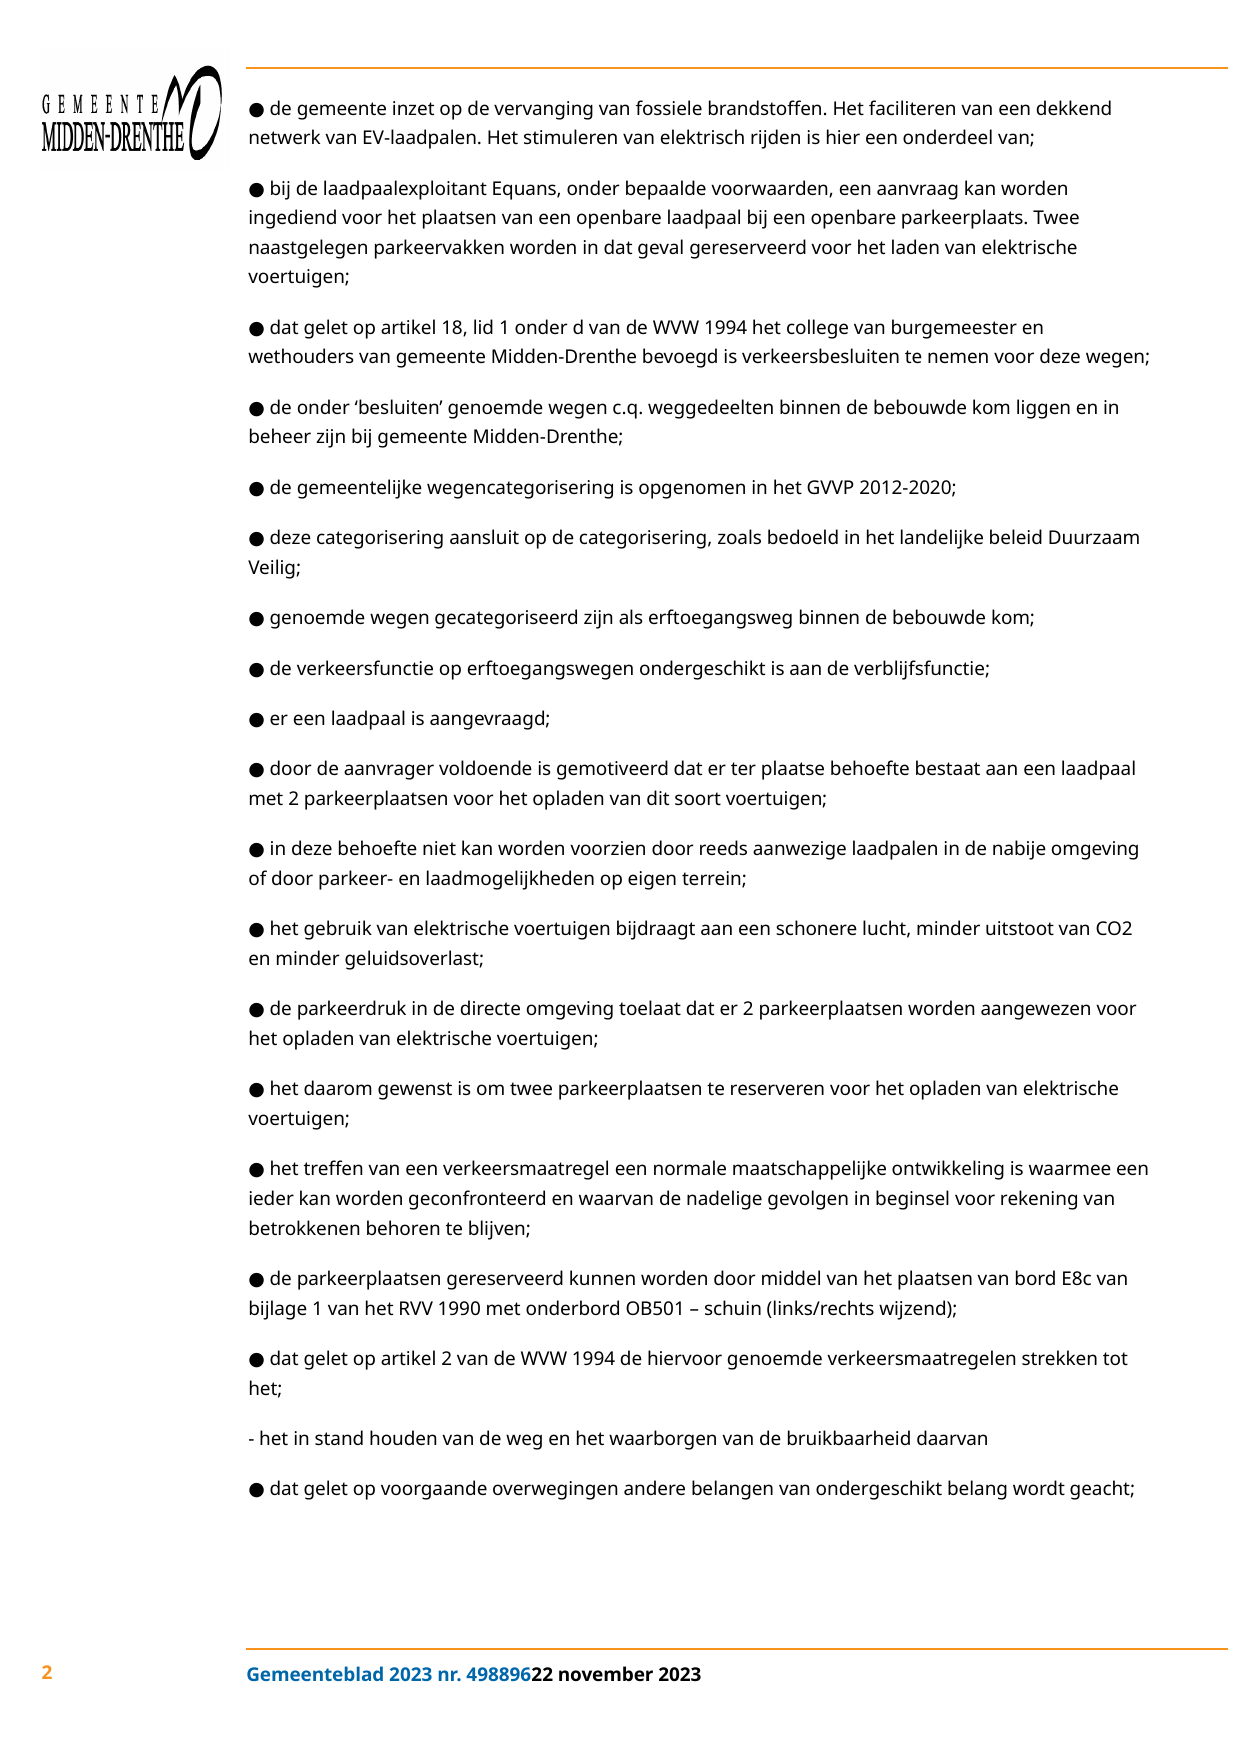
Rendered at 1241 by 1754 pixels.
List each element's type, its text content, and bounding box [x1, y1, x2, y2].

text ● het daarom gewenst is om twee parkeerplaatsen te reserveren voor het opladen van elektrische voertuigen; [248, 1076, 1152, 1131]
text ● het treffen van een verkeersmaatregel een normale maatschappelijke ontwikkeling is waarmee een ieder kan worden geconfronteerd en waarvan de nadelige gevolgen in beginsel voor rekening van betrokkenen behoren te blijven; [248, 1156, 1152, 1241]
text ● de parkeerdruk in de directe omgeving toelaat dat er 2 parkeerplaatsen worden aangewezen voor het opladen van elektrische voertuigen; [248, 996, 1152, 1051]
text ● de gemeente inzet op de vervanging van fossiele brandstoffen. Het faciliteren van een dekkend netwerk van EV-laadpalen. Het stimuleren van elektrisch rijden is hier een onderdeel van; [248, 95, 1152, 150]
text ● genoemde wegen gecategoriseerd zijn als erftoegangsweg binnen de bebouwde kom; [248, 604, 1152, 630]
text ● dat gelet op artikel 2 van de WVW 1994 de hiervoor genoemde verkeersmaatregelen strekken tot het; [248, 1345, 1152, 1401]
text ● bij de laadpaalexploitant Equans, onder bepaalde voorwaarden, een aanvraag kan worden ingediend voor het plaatsen van een openbare laadpaal bij een openbare parkeerplaats. Twee naastgelegen parkeervakken worden in dat geval gereserveerd voor het laden van elektrische voertuigen; [248, 175, 1152, 289]
text ● de gemeentelijke wegencategorisering is opgenomen in het GVVP 2012-2020; [248, 474, 1152, 500]
text ● de parkeerplaatsen gereserveerd kunnen worden door middel van het plaatsen van bord E8c van bijlage 1 van het RVV 1990 met onderbord OB501 – schuin (links/rechts wijzend); [248, 1265, 1152, 1321]
text ● dat gelet op voorgaande overwegingen andere belangen van ondergeschikt belang wordt geacht; [248, 1476, 1152, 1501]
text ● in deze behoefte niet kan worden voorzien door reeds aanwezige laadpalen in de nabije omgeving of door parkeer- en laadmogelijkheden op eigen terrein; [248, 836, 1152, 891]
picture [41, 47, 231, 172]
text ● door de aanvrager voldoende is gemotiveerd dat er ter plaatse behoefte bestaat aan een laadpaal met 2 parkeerplaatsen voor het opladen van dit soort voertuigen; [248, 756, 1152, 811]
text ● de onder ‘besluiten’ genoemde wegen c.q. weggedeelten binnen de bebouwde kom liggen en in beheer zijn bij gemeente Midden-Drenthe; [248, 394, 1152, 449]
text ● het gebruik van elektrische voertuigen bijdraagt aan een schonere lucht, minder uitstoot van CO2 en minder geluidsoverlast; [248, 916, 1152, 971]
text ● dat gelet op artikel 18, lid 1 onder d van de WVW 1994 het college van burgemeester en wethouders van gemeente Midden-Drenthe bevoegd is verkeersbesluiten te nemen voor deze wegen; [248, 314, 1152, 369]
text ● deze categorisering aansluit op de categorisering, zoals bedoeld in het landelijke beleid Duurzaam Veilig; [248, 524, 1152, 580]
text - het in stand houden van de weg en het waarborgen van de bruikbaarheid daarvan [248, 1425, 1152, 1451]
text ● er een laadpaal is aangevraagd; [248, 705, 1152, 731]
text ● de verkeersfunctie op erftoegangswegen ondergeschikt is aan de verblijfsfunctie; [248, 655, 1152, 681]
